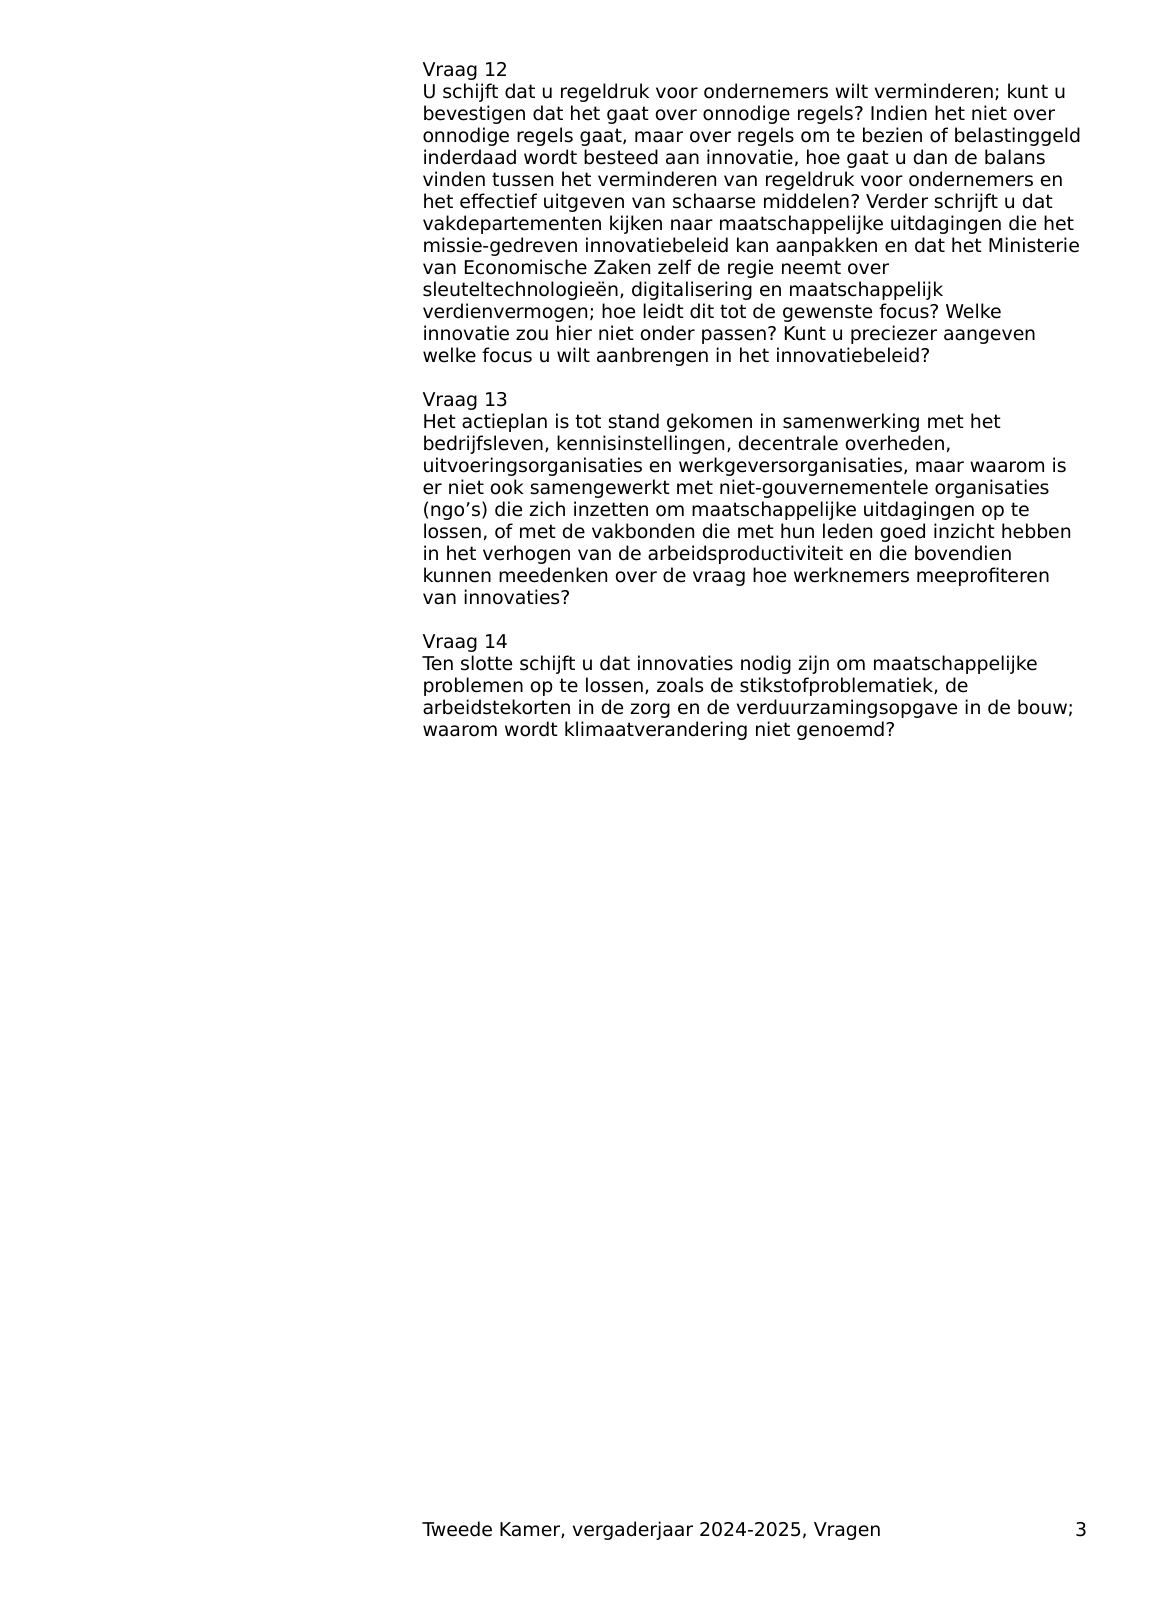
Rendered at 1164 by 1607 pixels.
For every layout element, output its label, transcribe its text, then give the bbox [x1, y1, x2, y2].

text U schijft dat u regeldruk voor ondernemers wilt verminderen; kunt u bevestigen dat het gaat over onnodige regels? Indien het niet over onnodige regels gaat, maar over regels om te bezien of belastinggeld inderdaad wordt besteed aan innovatie, hoe gaat u dan de balans vinden tussen het verminderen van regeldruk voor ondernemers en het effectief uitgeven van schaarse middelen? Verder schrijft u dat vakdepartementen kijken naar maatschappelijke uitdagingen die het missie-gedreven innovatiebeleid kan aanpakken en dat het Ministerie van Economische Zaken zelf de regie neemt over sleuteltechnologieën, digitalisering en maatschappelijk verdienvermogen; hoe leidt dit tot de gewenste focus? Welke innovatie zou hier niet onder passen? Kunt u preciezer aangeven welke focus u wilt aanbrengen in het innovatiebeleid? [422, 81, 1087, 367]
text Vraag 12 [422, 59, 1087, 81]
text Vraag 13 [422, 389, 1087, 411]
text Het actieplan is tot stand gekomen in samenwerking met het bedrijfsleven, kennisinstellingen, decentrale overheden, uitvoeringsorganisaties en werkgeversorganisaties, maar waarom is er niet ook samengewerkt met niet-gouvernementele organisaties (ngo’s) die zich inzetten om maatschappelijke uitdagingen op te lossen, of met de vakbonden die met hun leden goed inzicht hebben in het verhogen van de arbeidsproductiviteit en die bovendien kunnen meedenken over de vraag hoe werknemers meeprofiteren van innovaties? [422, 411, 1087, 609]
text Ten slotte schijft u dat innovaties nodig zijn om maatschappelijke problemen op te lossen, zoals de stikstofproblematiek, de arbeidstekorten in de zorg en de verduurzamingsopgave in de bouw; waarom wordt klimaatverandering niet genoemd? [422, 653, 1087, 741]
text Vraag 14 [422, 631, 1087, 653]
